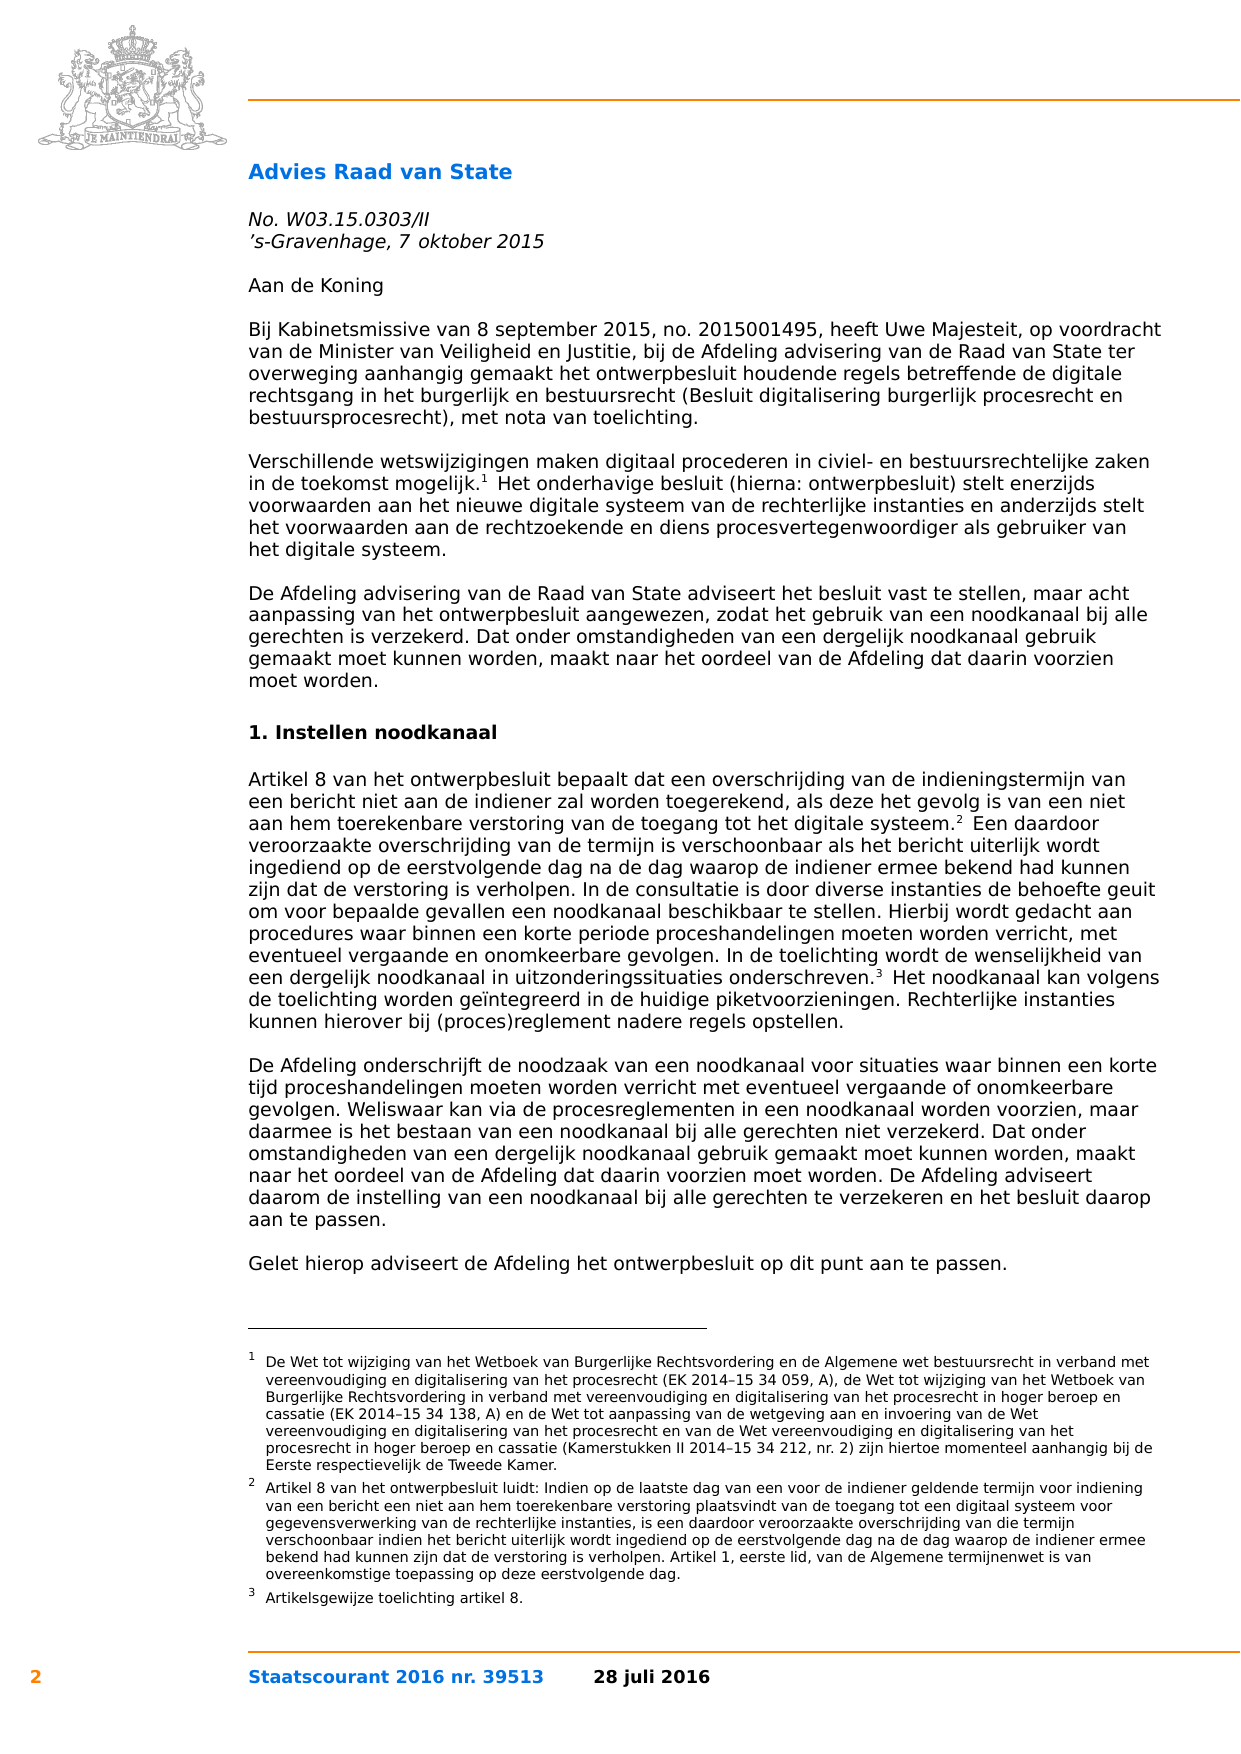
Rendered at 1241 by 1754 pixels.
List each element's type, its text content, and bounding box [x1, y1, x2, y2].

text Artikelsgewijze toelichting artikel 8. [248, 1586, 1163, 1608]
text Aan de Koning [248, 275, 1163, 297]
text De Wet tot wijziging van het Wetboek van Burgerlijke Rechtsvordering en de Algemene wet bestuursrecht in verband met vereenvoudiging en digitalisering van het procesrecht (EK 2014–15 34 059, A), de Wet tot wijziging van het Wetboek van Burgerlijke Rechtsvordering in verband met vereenvoudiging en digitalisering van het procesrecht in hoger beroep en cassatie (EK 2014–15 34 138, A) en de Wet tot aanpassing van de wetgeving aan en invoering van de Wet vereenvoudiging en digitalisering van het procesrecht en van de Wet vereenvoudiging en digitalisering van het procesrecht in hoger beroep en cassatie (Kamerstukken II 2014–15 34 212, nr. 2) zijn hiertoe momenteel aanhangig bij de Eerste respectievelijk de Tweede Kamer. [248, 1350, 1163, 1473]
text ’s-Gravenhage, 7 oktober 2015 [248, 231, 1163, 253]
text Artikel 8 van het ontwerpbesluit luidt: Indien op de laatste dag van een voor de indiener geldende termijn voor indiening van een bericht een niet aan hem toerekenbare verstoring plaatsvindt van de toegang tot een digitaal systeem voor gegevensverwerking van de rechterlijke instanties, is een daardoor veroorzaakte overschrijding van die termijn verschoonbaar indien het bericht uiterlijk wordt ingediend op de eerstvolgende dag na de dag waarop de indiener ermee bekend had kunnen zijn dat de verstoring is verholpen. Artikel 1, eerste lid, van de Algemene termijnenwet is van overeenkomstige toepassing op deze eerstvolgende dag. [248, 1476, 1163, 1583]
text No. W03.15.0303/II [248, 209, 1163, 231]
text De Afdeling onderschrijft de noodzaak van een noodkanaal voor situaties waar binnen een korte tijd proceshandelingen moeten worden verricht met eventueel vergaande of onomkeerbare gevolgen. Weliswaar kan via de procesreglementen in een noodkanaal worden voorzien, maar daarmee is het bestaan van een noodkanaal bij alle gerechten niet verzekerd. Dat onder omstandigheden van een dergelijk noodkanaal gebruik gemaakt moet kunnen worden, maakt naar het oordeel van de Afdeling dat daarin voorzien moet worden. De Afdeling adviseert daarom de instelling van een noodkanaal bij alle gerechten te verzekeren en het besluit daarop aan te passen. [248, 1055, 1163, 1231]
text Gelet hierop adviseert de Afdeling het ontwerpbesluit op dit punt aan te passen. [248, 1253, 1163, 1274]
picture [38, 25, 227, 150]
text Bij Kabinetsmissive van 8 september 2015, no. 2015001495, heeft Uwe Majesteit, op voordracht van de Minister van Veiligheid en Justitie, bij de Afdeling advisering van de Raad van State ter overweging aanhangig gemaakt het ontwerpbesluit houdende regels betreffende de digitale rechtsgang in het burgerlijk en bestuursrecht (Besluit digitalisering burgerlijk procesrecht en bestuursprocesrecht), met nota van toelichting. [248, 319, 1163, 429]
subtitle Advies Raad van State [248, 160, 1163, 184]
text De Afdeling advisering van de Raad van State adviseert het besluit vast te stellen, maar acht aanpassing van het ontwerpbesluit aangewezen, zodat het gebruik van een noodkanaal bij alle gerechten is verzekerd. Dat onder omstandigheden van een dergelijk noodkanaal gebruik gemaakt moet kunnen worden, maakt naar het oordeel van de Afdeling dat daarin voorzien moet worden. [248, 582, 1163, 692]
subtitle 1. Instellen noodkanaal [248, 722, 1163, 744]
text Verschillende wetswijzigingen maken digitaal procederen in civiel- en bestuursrechtelijke zaken in de toekomst mogelijk. Het onderhavige besluit (hierna: ontwerpbesluit) stelt enerzijds voorwaarden aan het nieuwe digitale systeem van de rechterlijke instanties en anderzijds stelt het voorwaarden aan de rechtzoekende en diens procesvertegenwoordiger als gebruiker van het digitale systeem. [248, 451, 1163, 561]
text Artikel 8 van het ontwerpbesluit bepaalt dat een overschrijding van de indieningstermijn van een bericht niet aan de indiener zal worden toegerekend, als deze het gevolg is van een niet aan hem toerekenbare verstoring van de toegang tot het digitale systeem. Een daardoor veroorzaakte overschrijding van de termijn is verschoonbaar als het bericht uiterlijk wordt ingediend op de eerstvolgende dag na de dag waarop de indiener ermee bekend had kunnen zijn dat de verstoring is verholpen. In de consultatie is door diverse instanties de behoefte geuit om voor bepaalde gevallen een noodkanaal beschikbaar te stellen. Hierbij wordt gedacht aan procedures waar binnen een korte periode proceshandelingen moeten worden verricht, met eventueel vergaande en onomkeerbare gevolgen. In de toelichting wordt de wenselijkheid van een dergelijk noodkanaal in uitzonderingssituaties onderschreven. Het noodkanaal kan volgens de toelichting worden geïntegreerd in de huidige piketvoorzieningen. Rechterlijke instanties kunnen hierover bij (proces)reglement nadere regels opstellen. [248, 769, 1163, 1033]
